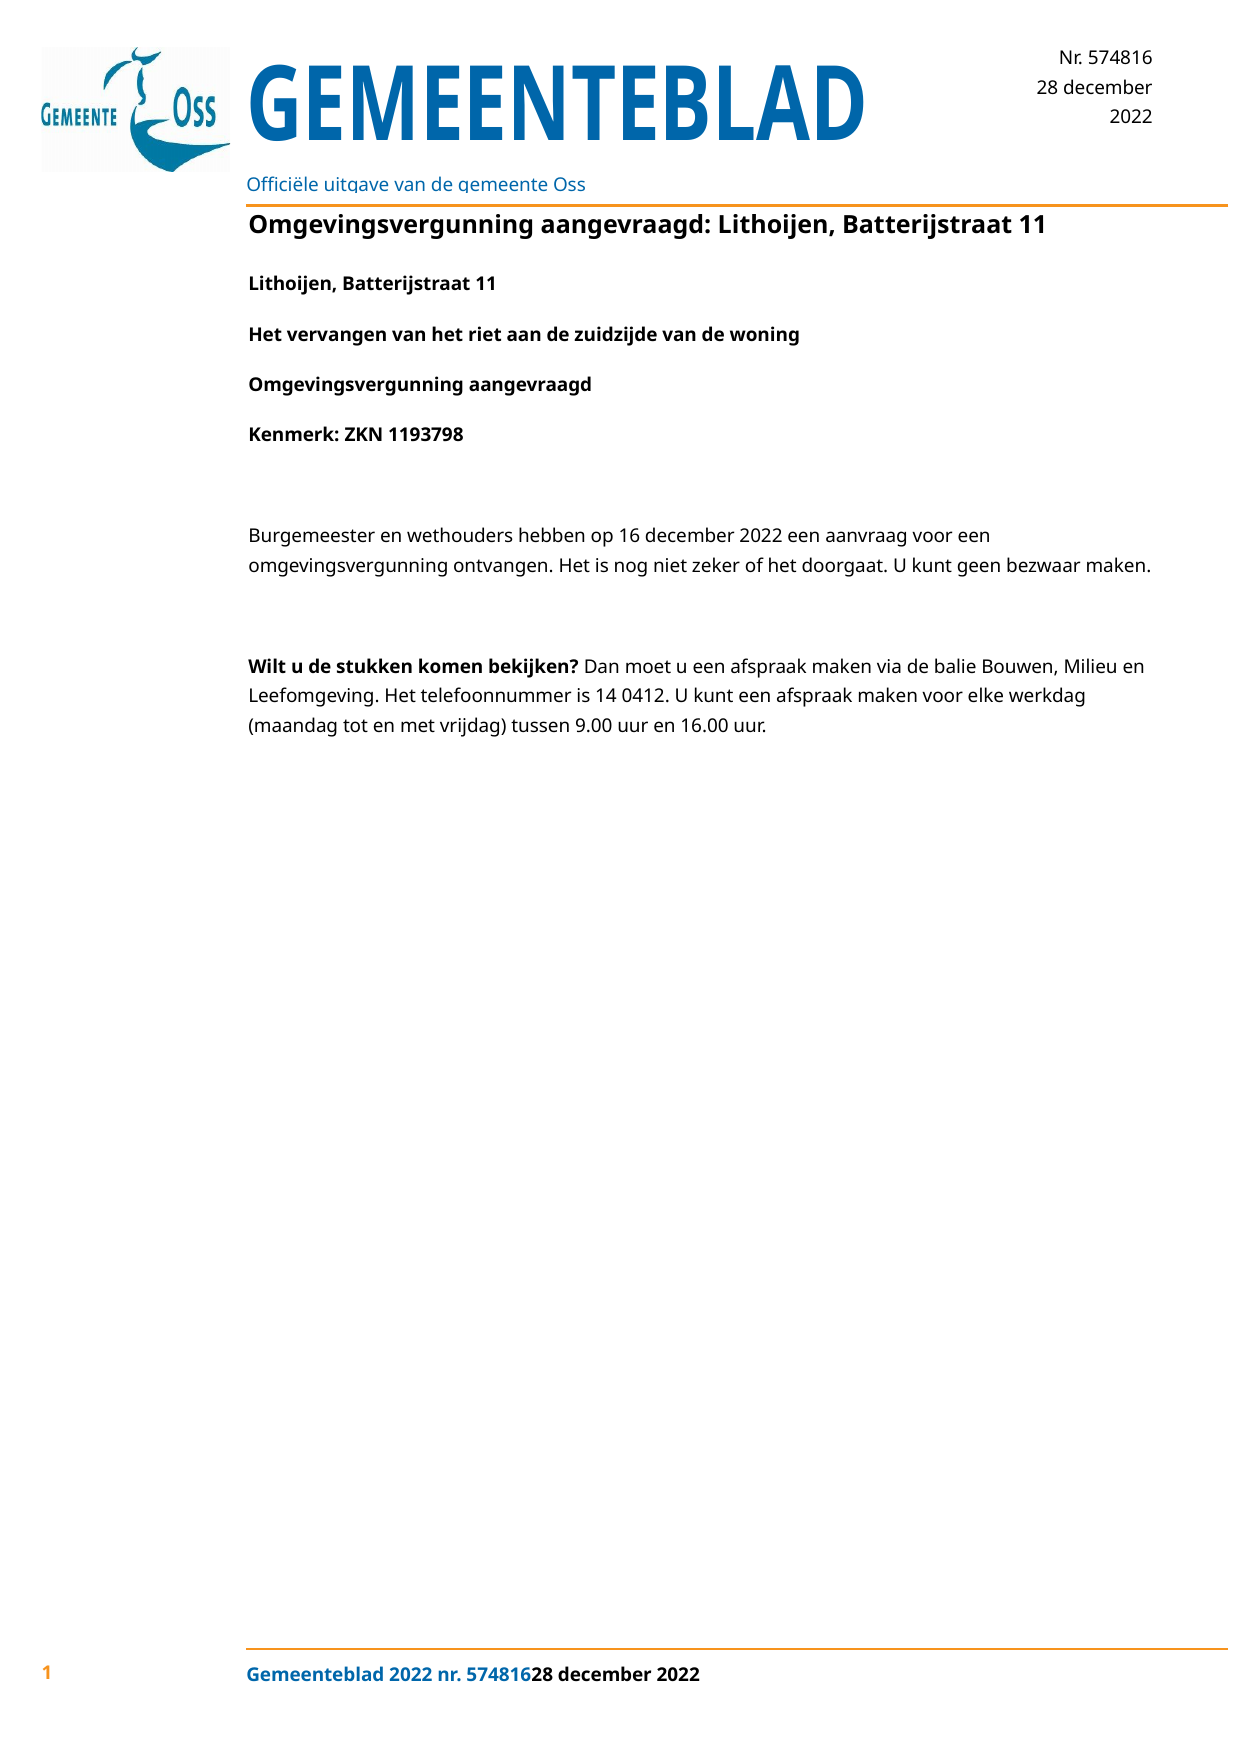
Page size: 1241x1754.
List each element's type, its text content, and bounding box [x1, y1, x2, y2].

text Omgevingsvergunning aangevraagd: Lithoijen, Batterijstraat 11 [248, 207, 1152, 241]
text Burgemeester en wethouders hebben op 16 december 2022 een aanvraag voor een omgevingsvergunning ontvangen. Het is nog niet zeker of het doorgaat. U kunt geen bezwaar maken. [248, 522, 1152, 578]
text Wilt u de stukken komen bekijken? Dan moet u een afspraak maken via de balie Bouwen, Milieu en Leefomgeving. Het telefoonnummer is 14 0412. U kunt een afspraak maken voor elke werkdag (maandag tot en met vrijdag) tussen 9.00 uur en 16.00 uur. [248, 653, 1152, 738]
text Kenmerk: ZKN 1193798 [248, 422, 1152, 447]
text Omgevingsvergunning aangevraagd [248, 371, 1152, 397]
text Het vervangen van het riet aan de zuidzijde van de woning [248, 321, 1152, 346]
picture [41, 47, 231, 172]
text Lithoijen, Batterijstraat 11 [248, 270, 1152, 296]
